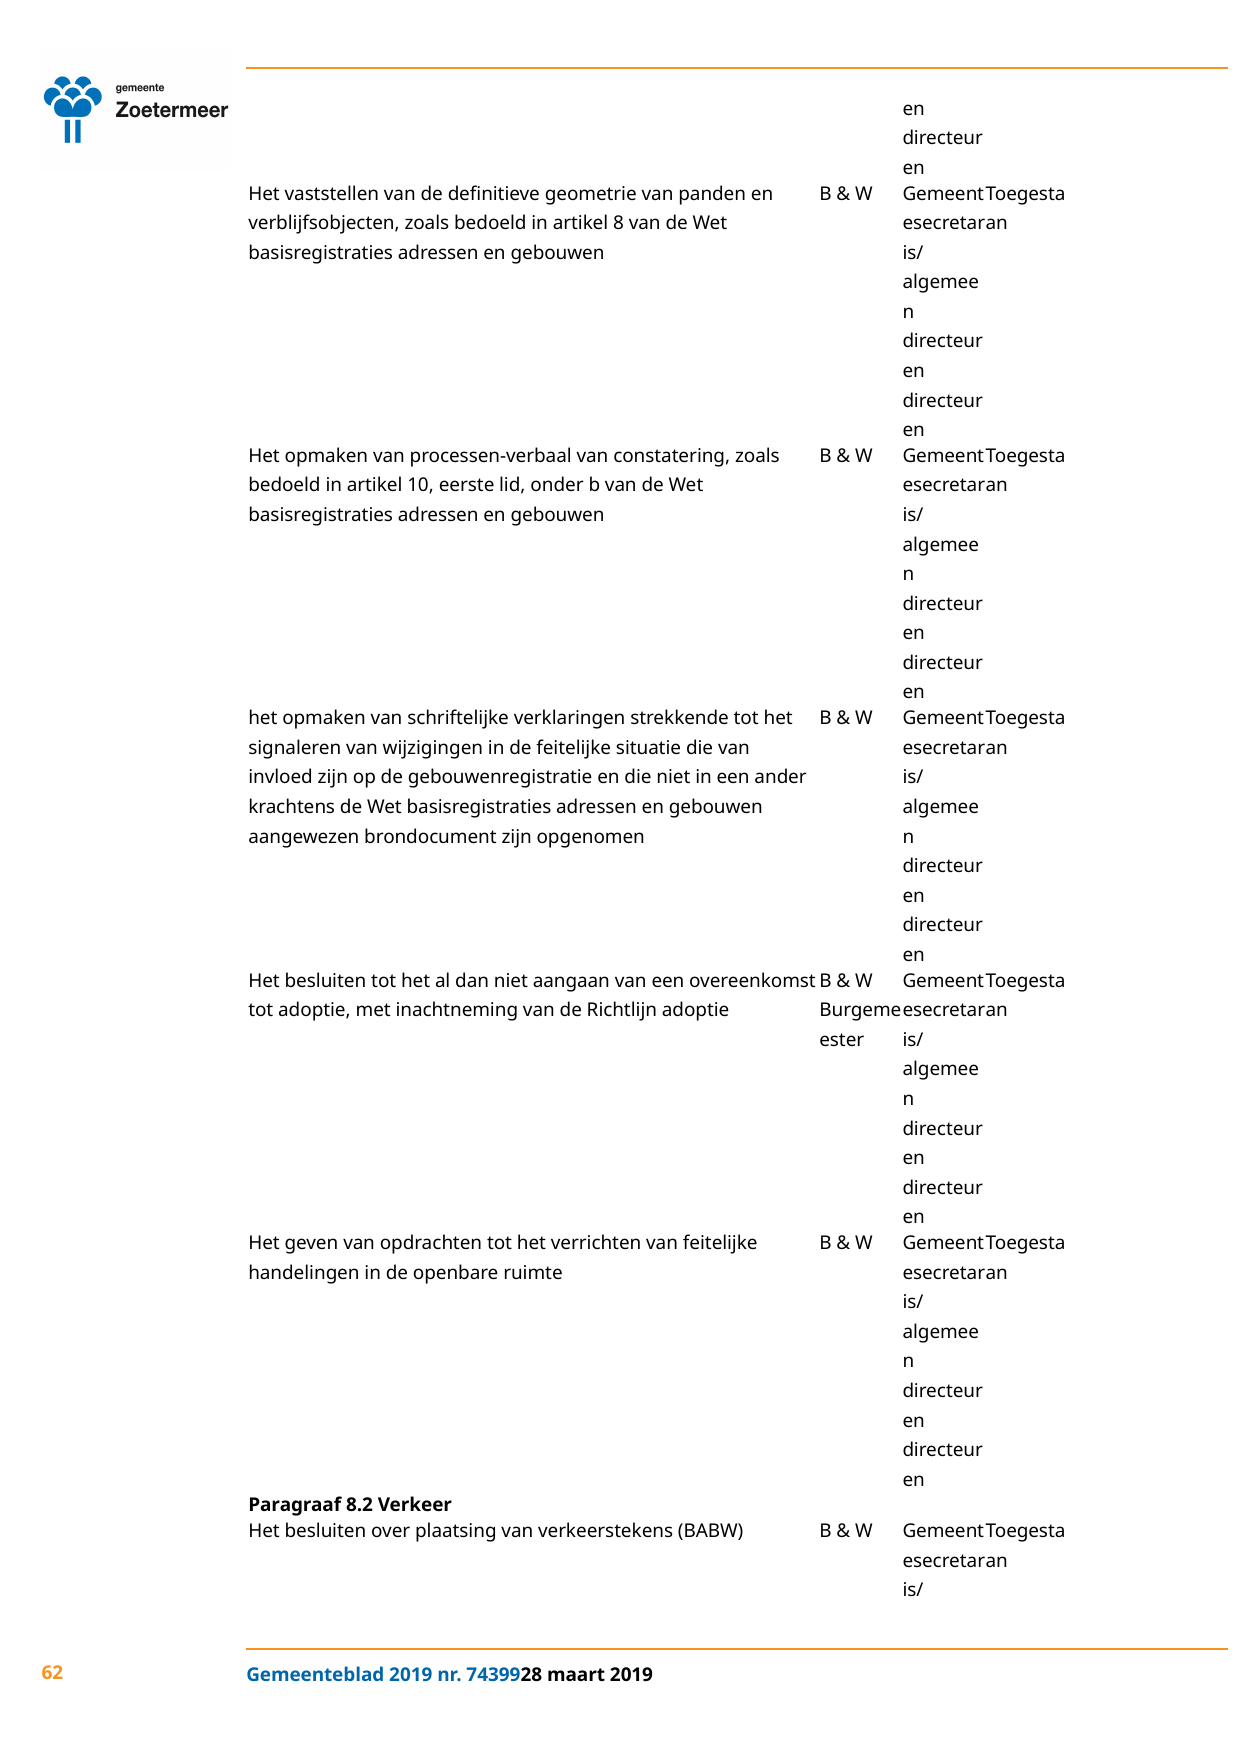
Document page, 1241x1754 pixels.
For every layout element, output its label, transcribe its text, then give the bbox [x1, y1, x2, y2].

table_cell en directeuren [902, 95, 985, 180]
table_cell B & W [819, 180, 902, 442]
table_cell Gemeentesecretaris/ algemeen directeur en directeuren [902, 705, 985, 967]
table_cell Gemeentesecretaris/ algemeen directeur en directeuren [902, 1229, 985, 1492]
table_cell Het geven van opdrachten tot het verrichten van feitelijke handelingen in de openbare ruimte [248, 1229, 819, 1492]
table_cell [902, 1492, 985, 1517]
table_cell Toegestaan [985, 442, 1068, 704]
table_cell Paragraaf 8.2 Verkeer [248, 1492, 819, 1517]
table_cell [985, 1492, 1068, 1517]
table_cell [248, 95, 819, 180]
table_cell Het vaststellen van de definitieve geometrie van panden en verblijfsobjecten, zoals bedoeld in artikel 8 van de Wet basisregistraties adressen en gebouwen [248, 180, 819, 442]
table_cell [985, 95, 1068, 180]
table_cell Toegestaan [985, 1518, 1068, 1602]
table_cell Toegestaan [985, 180, 1068, 442]
table_cell B & W [819, 1229, 902, 1492]
table_cell B & W Burgemeester [819, 967, 902, 1229]
table_cell B & W [819, 442, 902, 704]
table_cell Het besluiten over plaatsing van verkeerstekens (BABW) [248, 1518, 819, 1602]
table_cell [819, 95, 902, 180]
table_cell B & W [819, 1518, 902, 1602]
table_cell Toegestaan [985, 705, 1068, 967]
table_cell het opmaken van schriftelijke verklaringen strekkende tot het signaleren van wijzigingen in de feitelijke situatie die van invloed zijn op de gebouwenregistratie en die niet in een ander krachtens de Wet basisregistraties adressen en gebouwen aangewezen brondocument zijn opgenomen [248, 705, 819, 967]
table_cell B & W [819, 705, 902, 967]
table_cell Toegestaan [985, 1229, 1068, 1492]
table_cell Het opmaken van processen-verbaal van constatering, zoals bedoeld in artikel 10, eerste lid, onder b van de Wet basisregistraties adressen en gebouwen [248, 442, 819, 704]
table_cell Gemeentesecretaris/ [902, 1518, 985, 1602]
table_cell [819, 1492, 902, 1517]
table_cell Toegestaan [985, 967, 1068, 1229]
picture [41, 47, 231, 172]
table_cell Gemeentesecretaris/ algemeen directeur en directeuren [902, 180, 985, 442]
table_cell Gemeentesecretaris/ algemeen directeur en directeuren [902, 967, 985, 1229]
table_cell Het besluiten tot het al dan niet aangaan van een overeenkomst tot adoptie, met inachtneming van de Richtlijn adoptie [248, 967, 819, 1229]
table_cell Gemeentesecretaris/ algemeen directeur en directeuren [902, 442, 985, 704]
